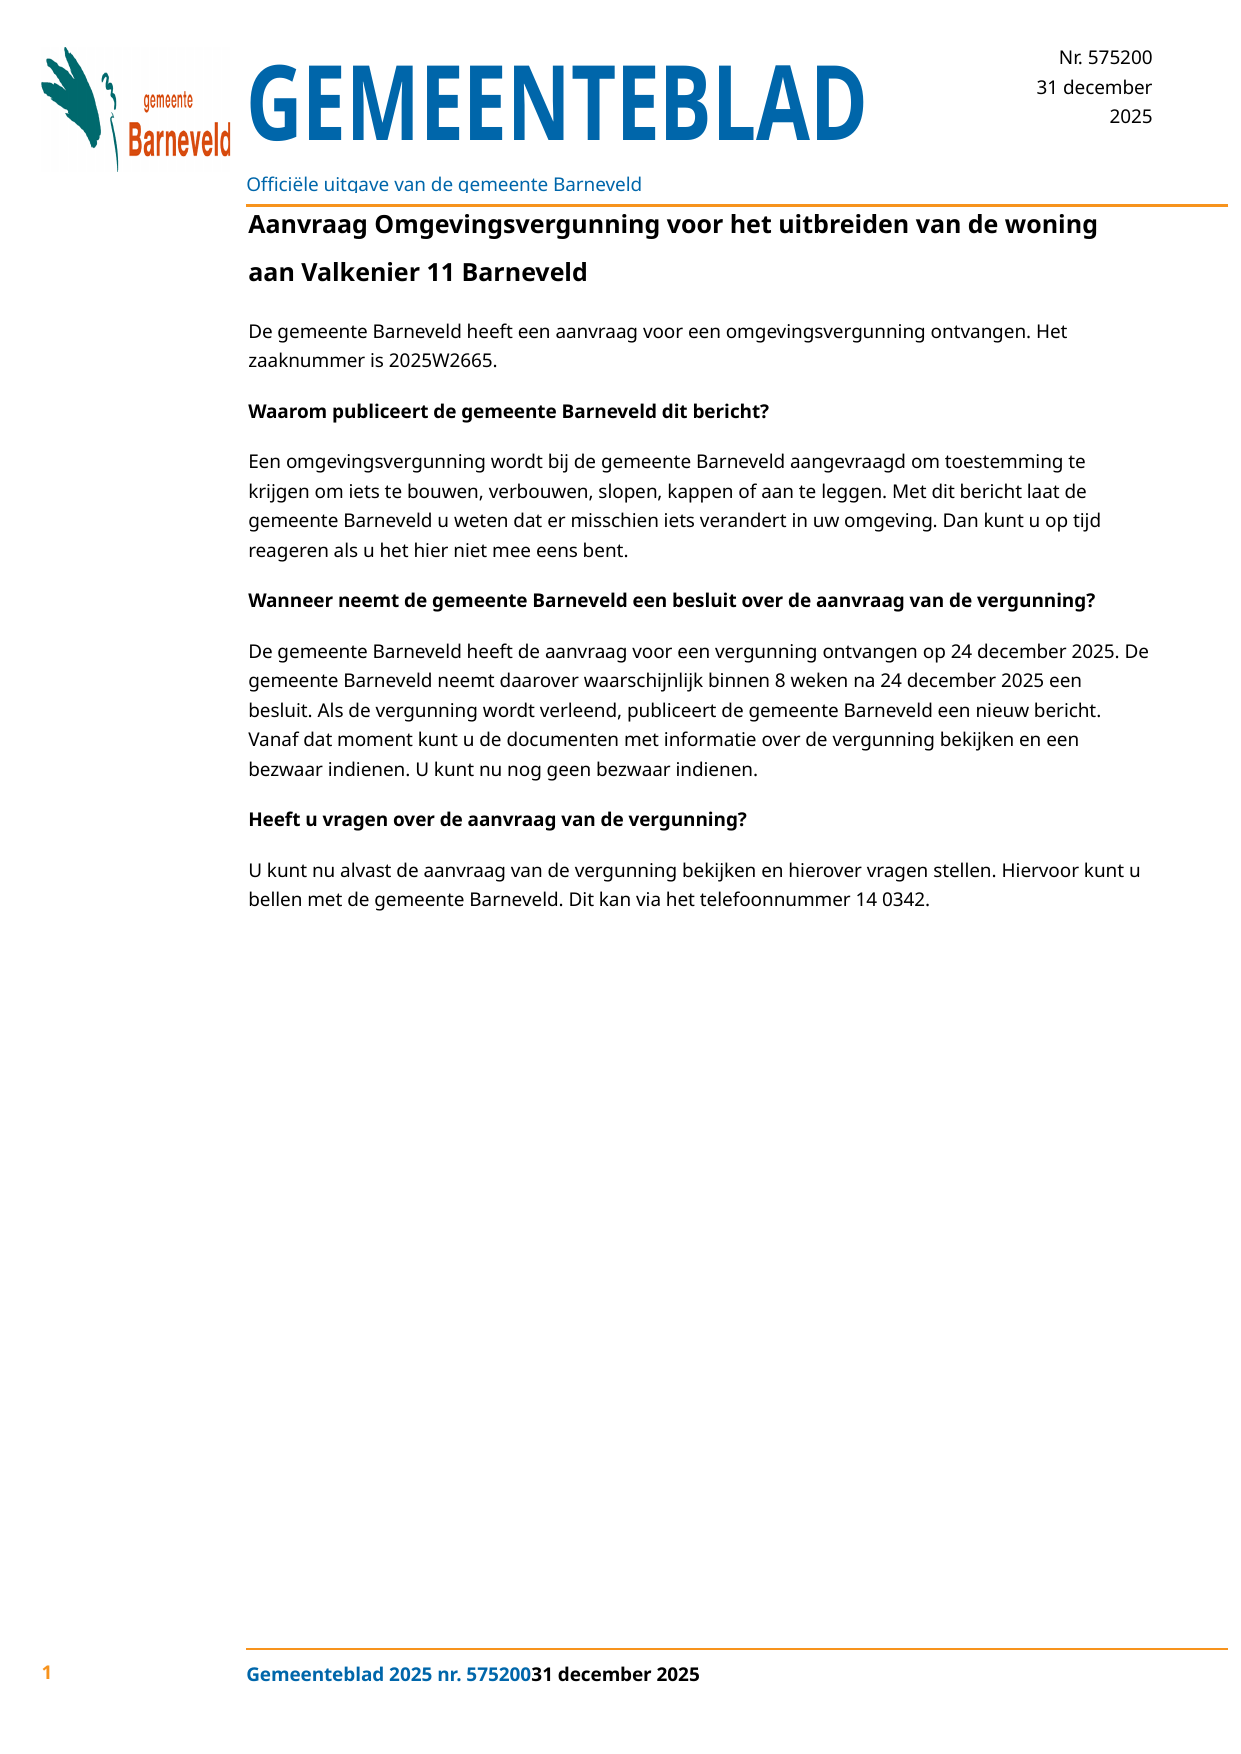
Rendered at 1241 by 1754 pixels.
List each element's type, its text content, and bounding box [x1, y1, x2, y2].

text Wanneer neemt de gemeente Barneveld een besluit over de aanvraag van de vergunning? [248, 587, 1152, 613]
text Een omgevingsvergunning wordt bij de gemeente Barneveld aangevraagd om toestemming te krijgen om iets te bouwen, verbouwen, slopen, kappen of aan te leggen. Met dit bericht laat de gemeente Barneveld u weten dat er misschien iets verandert in uw omgeving. Dan kunt u op tijd reageren als u het hier niet mee eens bent. [248, 448, 1152, 563]
text U kunt nu alvast de aanvraag van de vergunning bekijken en hierover vragen stellen. Hiervoor kunt u bellen met de gemeente Barneveld. Dit kan via het telefoonnummer 14 0342. [248, 857, 1152, 912]
text De gemeente Barneveld heeft een aanvraag voor een omgevingsvergunning ontvangen. Het zaaknummer is 2025W2665. [248, 318, 1152, 373]
text Waarom publiceert de gemeente Barneveld dit bericht? [248, 398, 1152, 424]
text Aanvraag Omgevingsvergunning voor het uitbreiden van de woning aan Valkenier 11 Barneveld [248, 207, 1152, 288]
text De gemeente Barneveld heeft de aanvraag voor een vergunning ontvangen op 24 december 2025. De gemeente Barneveld neemt daarover waarschijnlijk binnen 8 weken na 24 december 2025 een besluit. Als de vergunning wordt verleend, publiceert de gemeente Barneveld een nieuw bericht. Vanaf dat moment kunt u de documenten met informatie over de vergunning bekijken en een bezwaar indienen. U kunt nu nog geen bezwaar indienen. [248, 638, 1152, 782]
picture [41, 47, 231, 172]
text Heeft u vragen over de aanvraag van de vergunning? [248, 807, 1152, 832]
